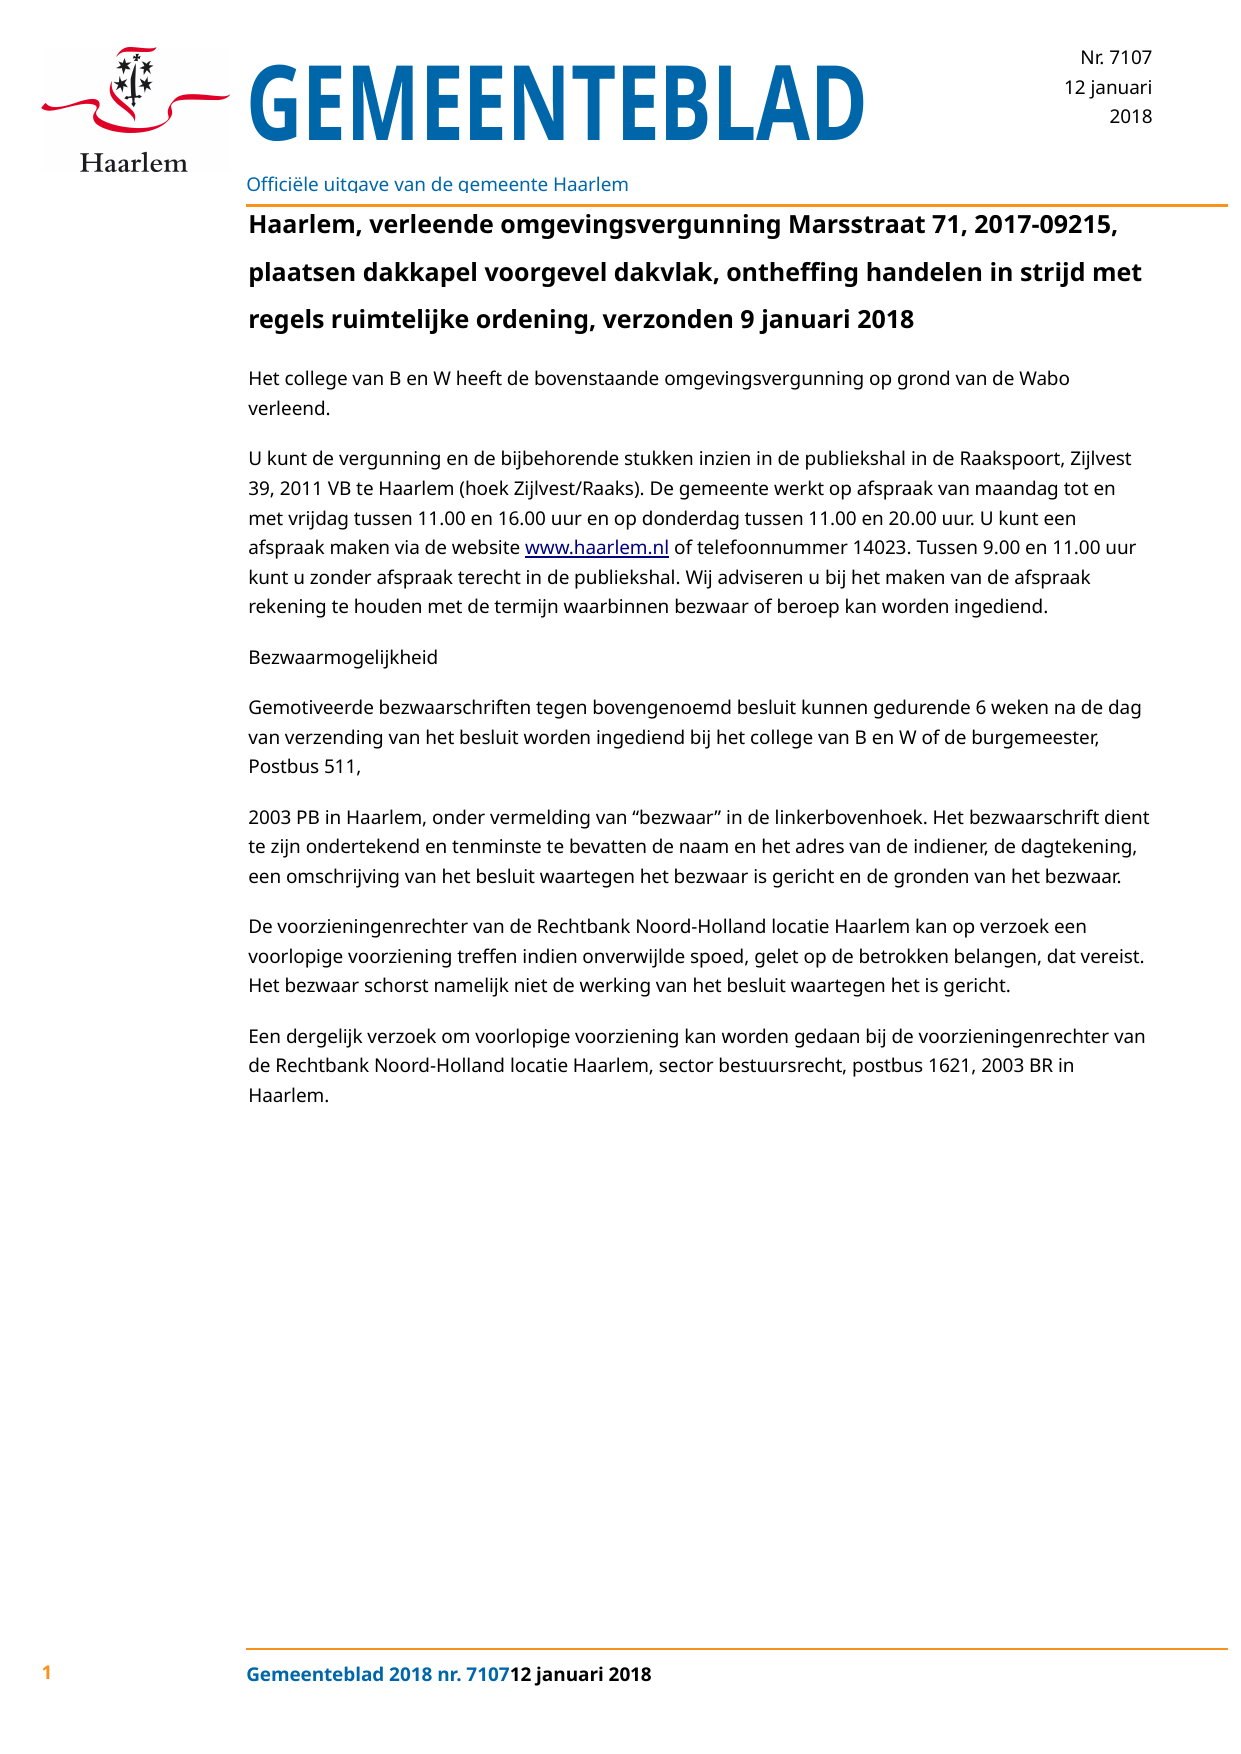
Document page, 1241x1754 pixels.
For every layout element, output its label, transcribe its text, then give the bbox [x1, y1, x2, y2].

text Een dergelijk verzoek om voorlopige voorziening kan worden gedaan bij de voorzieningenrechter van de Rechtbank Noord-Holland locatie Haarlem, sector bestuursrecht, postbus 1621, 2003 BR in Haarlem. [248, 1023, 1152, 1108]
text 2003 PB in Haarlem, onder vermelding van “bezwaar” in de linkerbovenhoek. Het bezwaarschrift dient te zijn ondertekend en tenminste te bevatten de naam en het adres van de indiener, de dagtekening, een omschrijving van het besluit waartegen het bezwaar is gericht en de gronden van het bezwaar. [248, 804, 1152, 889]
text U kunt de vergunning en de bijbehorende stukken inzien in de publiekshal in de Raakspoort, Zijlvest 39, 2011 VB te Haarlem (hoek Zijlvest/Raaks). De gemeente werkt op afspraak van maandag tot en met vrijdag tussen 11.00 en 16.00 uur en op donderdag tussen 11.00 en 20.00 uur. U kunt een afspraak maken via de website www.haarlem.nl of telefoonnummer 14023. Tussen 9.00 en 11.00 uur kunt u zonder afspraak terecht in de publiekshal. Wij adviseren u bij het maken van de afspraak rekening te houden met de termijn waarbinnen bezwaar of beroep kan worden ingediend. [248, 446, 1152, 619]
text Bezwaarmogelijkheid [248, 644, 1152, 669]
text De voorzieningenrechter van de Rechtbank Noord-Holland locatie Haarlem kan op verzoek een voorlopige voorziening treffen indien onverwijlde spoed, gelet op de betrokken belangen, dat vereist. Het bezwaar schorst namelijk niet de werking van het besluit waartegen het is gericht. [248, 913, 1152, 998]
text Gemotiveerde bezwaarschriften tegen bovengenoemd besluit kunnen gedurende 6 weken na de dag van verzending van het besluit worden ingediend bij het college van B en W of de burgemeester, Postbus 511, [248, 694, 1152, 779]
text Haarlem, verleende omgevingsvergunning Marsstraat 71, 2017-09215, plaatsen dakkapel voorgevel dakvlak, ontheffing handelen in strijd met regels ruimtelijke ordening, verzonden 9 januari 2018 [248, 207, 1152, 336]
picture [41, 47, 231, 172]
text Het college van B en W heeft de bovenstaande omgevingsvergunning op grond van de Wabo verleend. [248, 366, 1152, 421]
